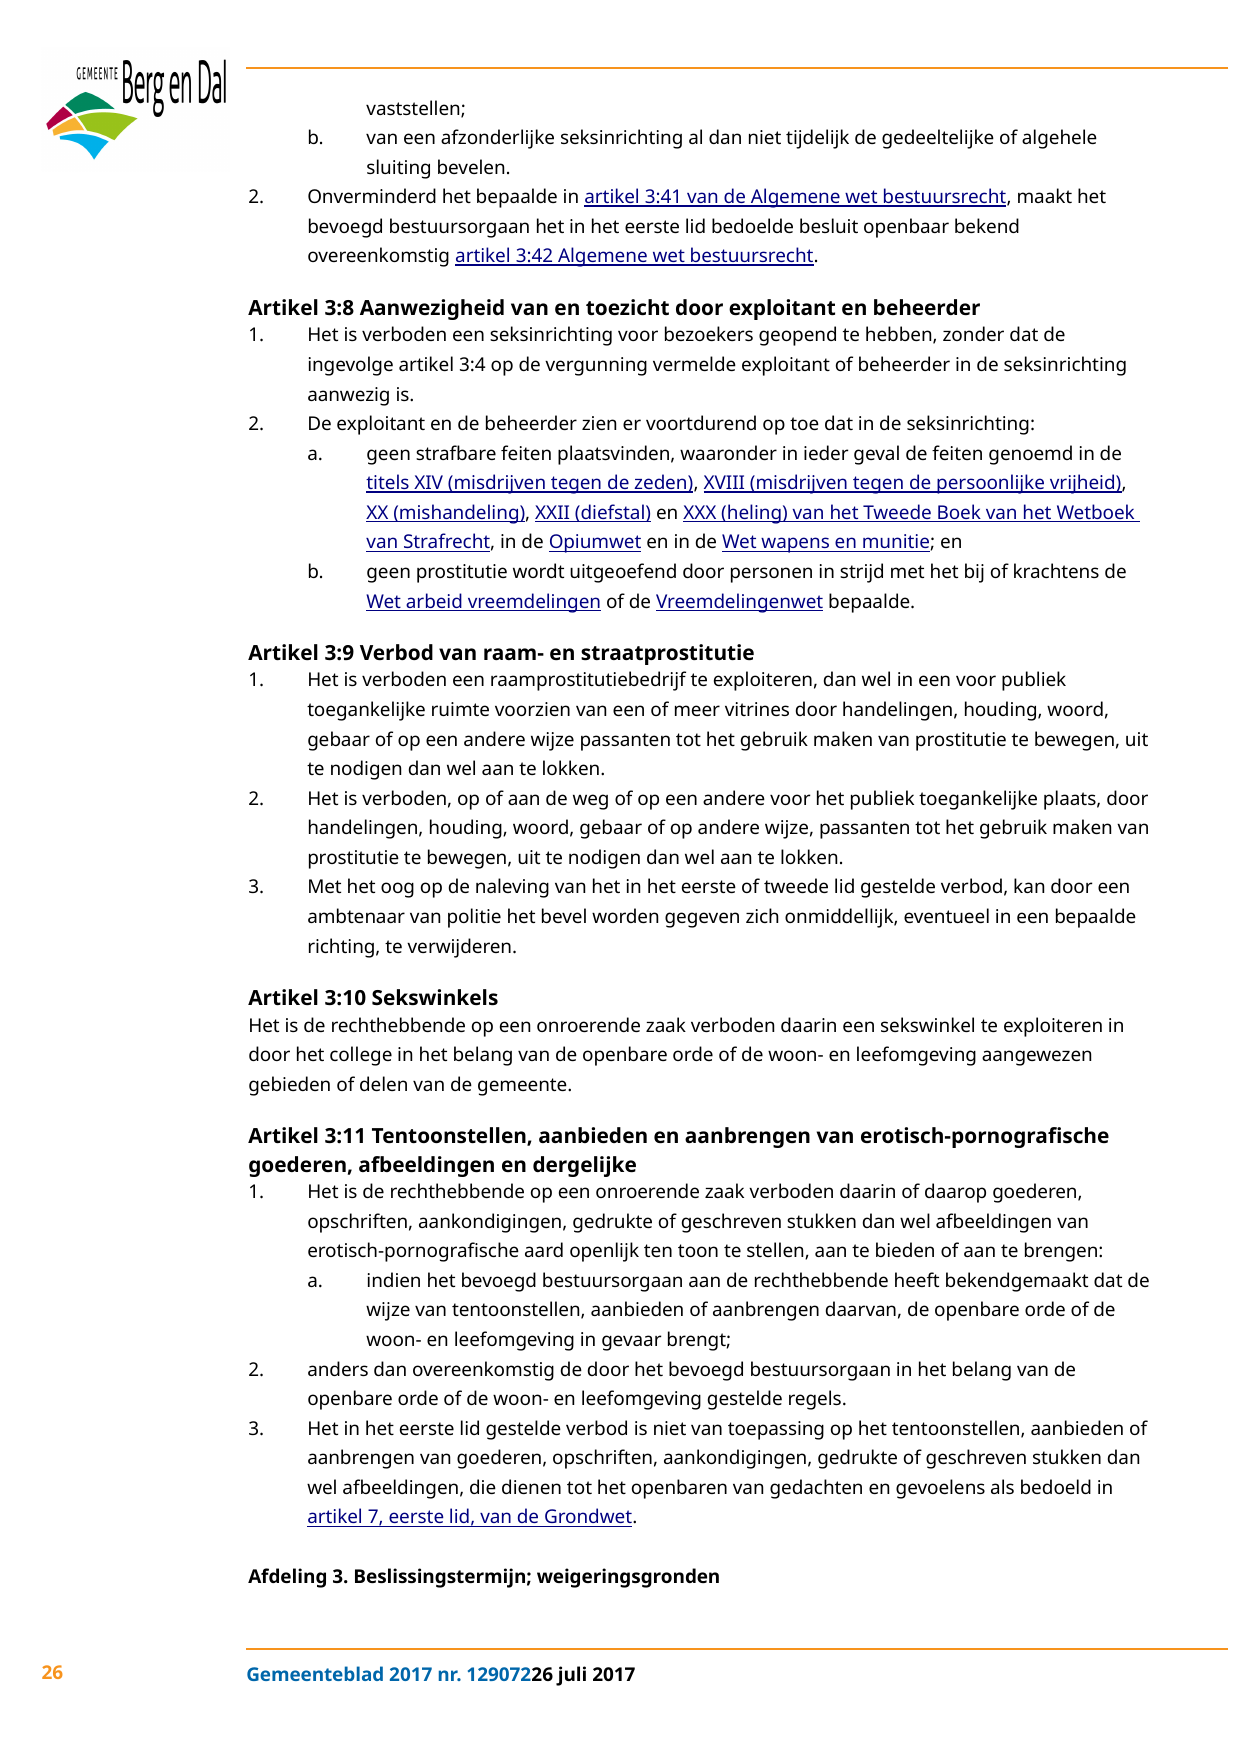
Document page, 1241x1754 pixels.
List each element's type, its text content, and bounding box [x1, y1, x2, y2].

list indien het bevoegd bestuursorgaan aan de rechthebbende heeft bekendgemaakt dat de wijze van tentoonstellen, aanbieden of aanbrengen daarvan, de openbare orde of de woon- en leefomgeving in gevaar brengt; [307, 1267, 1152, 1352]
list De exploitant en de beheerder zien er voortdurend op toe dat in de seksinrichting: [248, 410, 1152, 436]
list Het is verboden een raamprostitutiebedrijf te exploiteren, dan wel in een voor publiek toegankelijke ruimte voorzien van een of meer vitrines door handelingen, houding, woord, gebaar of op een andere wijze passanten tot het gebruik maken van prostitutie te bewegen, uit te nodigen dan wel aan te lokken. [248, 667, 1152, 781]
picture [41, 47, 231, 172]
text Artikel 3:10 Sekswinkels [248, 983, 1152, 1012]
list Het is verboden, op of aan de weg of op een andere voor het publiek toegankelijke plaats, door handelingen, houding, woord, gebaar of op andere wijze, passanten tot het gebruik maken van prostitutie te bewegen, uit te nodigen dan wel aan te lokken. [248, 785, 1152, 870]
list geen strafbare feiten plaatsvinden, waaronder in ieder geval de feiten genoemd in de titels XIV (misdrijven tegen de zeden), XVIII (misdrijven tegen de persoonlijke vrijheid), XX (mishandeling), XXII (diefstal) en XXX (heling) van het Tweede Boek van het Wetboek van Strafrecht, in de Opiumwet en in de Wet wapens en munitie; en [307, 440, 1152, 554]
list vaststellen; [307, 95, 1152, 121]
text Het is de rechthebbende op een onroerende zaak verboden daarin een sekswinkel te exploiteren in door het college in het belang van de openbare orde of de woon- en leefomgeving aangewezen gebieden of delen van de gemeente. [248, 1012, 1152, 1097]
list Het is de rechthebbende op een onroerende zaak verboden daarin of daarop goederen, opschriften, aankondigingen, gedrukte of geschreven stukken dan wel afbeeldingen van erotisch-pornografische aard openlijk ten toon te stellen, aan te bieden of aan te brengen: [248, 1178, 1152, 1263]
text Artikel 3:9 Verbod van raam- en straatprostitutie [248, 638, 1152, 667]
text Artikel 3:11 Tentoonstellen, aanbieden en aanbrengen van erotisch-pornografische goederen, afbeeldingen en dergelijke [248, 1121, 1152, 1178]
list Met het oog op de naleving van het in het eerste of tweede lid gestelde verbod, kan door een ambtenaar van politie het bevel worden gegeven zich onmiddellijk, eventueel in een bepaalde richting, te verwijderen. [248, 874, 1152, 959]
list van een afzonderlijke seksinrichting al dan niet tijdelijk de gedeeltelijke of algehele sluiting bevelen. [307, 124, 1152, 180]
text Afdeling 3. Beslissingstermijn; weigeringsgronden [248, 1563, 1152, 1588]
list Het in het eerste lid gestelde verbod is niet van toepassing op het tentoonstellen, aanbieden of aanbrengen van goederen, opschriften, aankondigingen, gedrukte of geschreven stukken dan wel afbeeldingen, die dienen tot het openbaren van gedachten en gevoelens als bedoeld in artikel 7, eerste lid, van de Grondwet. [248, 1415, 1152, 1529]
list Het is verboden een seksinrichting voor bezoekers geopend te hebben, zonder dat de ingevolge artikel 3:4 op de vergunning vermelde exploitant of beheerder in de seksinrichting aanwezig is. [248, 322, 1152, 406]
list Onverminderd het bepaalde in artikel 3:41 van de Algemene wet bestuursrecht, maakt het bevoegd bestuursorgaan het in het eerste lid bedoelde besluit openbaar bekend overeenkomstig artikel 3:42 Algemene wet bestuursrecht. [248, 183, 1152, 268]
text Artikel 3:8 Aanwezigheid van en toezicht door exploitant en beheerder [248, 293, 1152, 322]
list anders dan overeenkomstig de door het bevoegd bestuursorgaan in het belang van de openbare orde of de woon- en leefomgeving gestelde regels. [248, 1356, 1152, 1411]
list geen prostitutie wordt uitgeoefend door personen in strijd met het bij of krachtens de Wet arbeid vreemdelingen of de Vreemdelingenwet bepaalde. [307, 558, 1152, 613]
